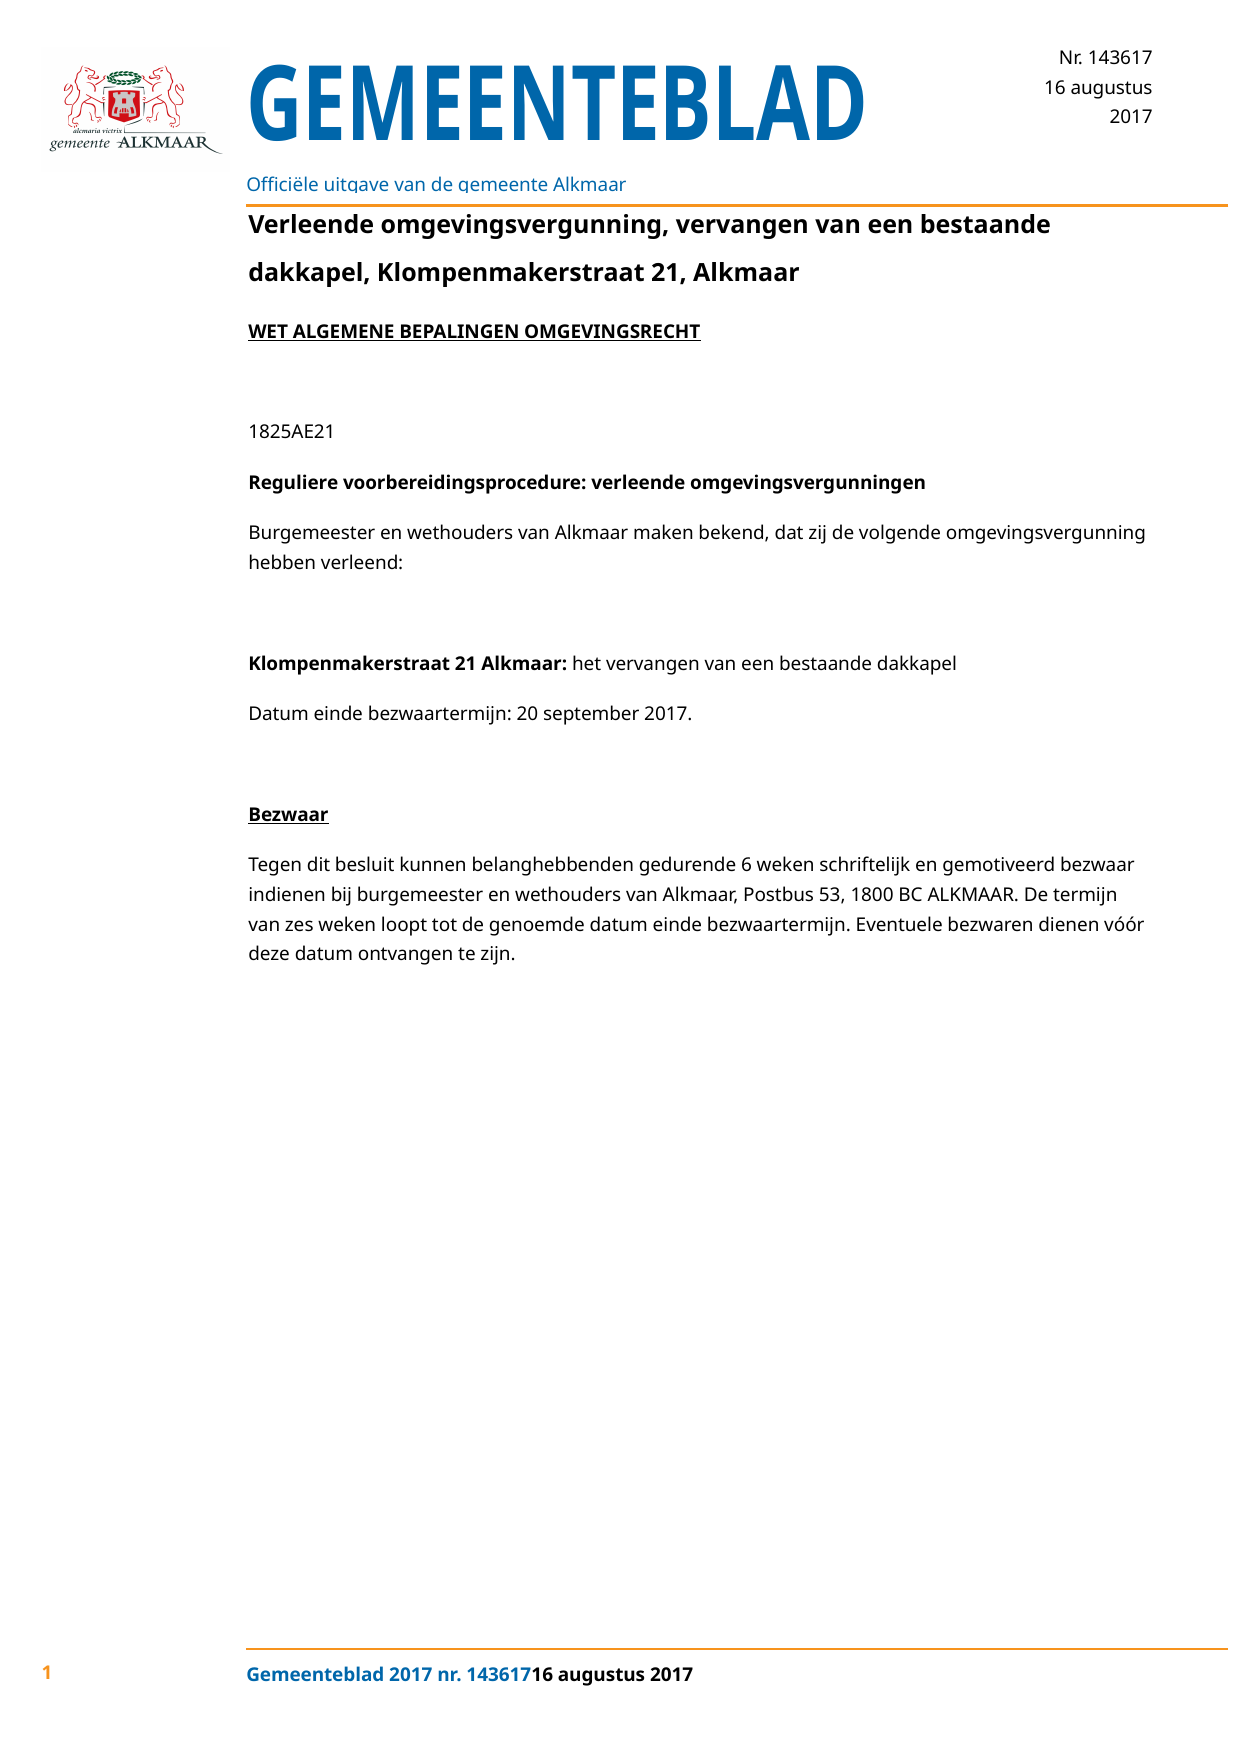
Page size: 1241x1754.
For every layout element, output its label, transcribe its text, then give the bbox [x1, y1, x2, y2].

text Datum einde bezwaartermijn: 20 september 2017. [248, 700, 1152, 726]
text 1825AE21 [248, 419, 1152, 444]
text Bezwaar [248, 801, 1152, 827]
text Verleende omgevingsvergunning, vervangen van een bestaande dakkapel, Klompenmakerstraat 21, Alkmaar [248, 207, 1152, 288]
text WET ALGEMENE BEPALINGEN OMGEVINGSRECHT [248, 318, 1152, 344]
text Klompenmakerstraat 21 Alkmaar: het vervangen van een bestaande dakkapel [248, 650, 1152, 676]
picture [41, 47, 231, 172]
text Reguliere voorbereidingsprocedure: verleende omgevingsvergunningen [248, 469, 1152, 495]
text Tegen dit besluit kunnen belanghebbenden gedurende 6 weken schriftelijk en gemotiveerd bezwaar indienen bij burgemeester en wethouders van Alkmaar, Postbus 53, 1800 BC ALKMAAR. De termijn van zes weken loopt tot de genoemde datum einde bezwaartermijn. Eventuele bezwaren dienen vóór deze datum ontvangen te zijn. [248, 852, 1152, 966]
text Burgemeester en wethouders van Alkmaar maken bekend, dat zij de volgende omgevingsvergunning hebben verleend: [248, 519, 1152, 575]
